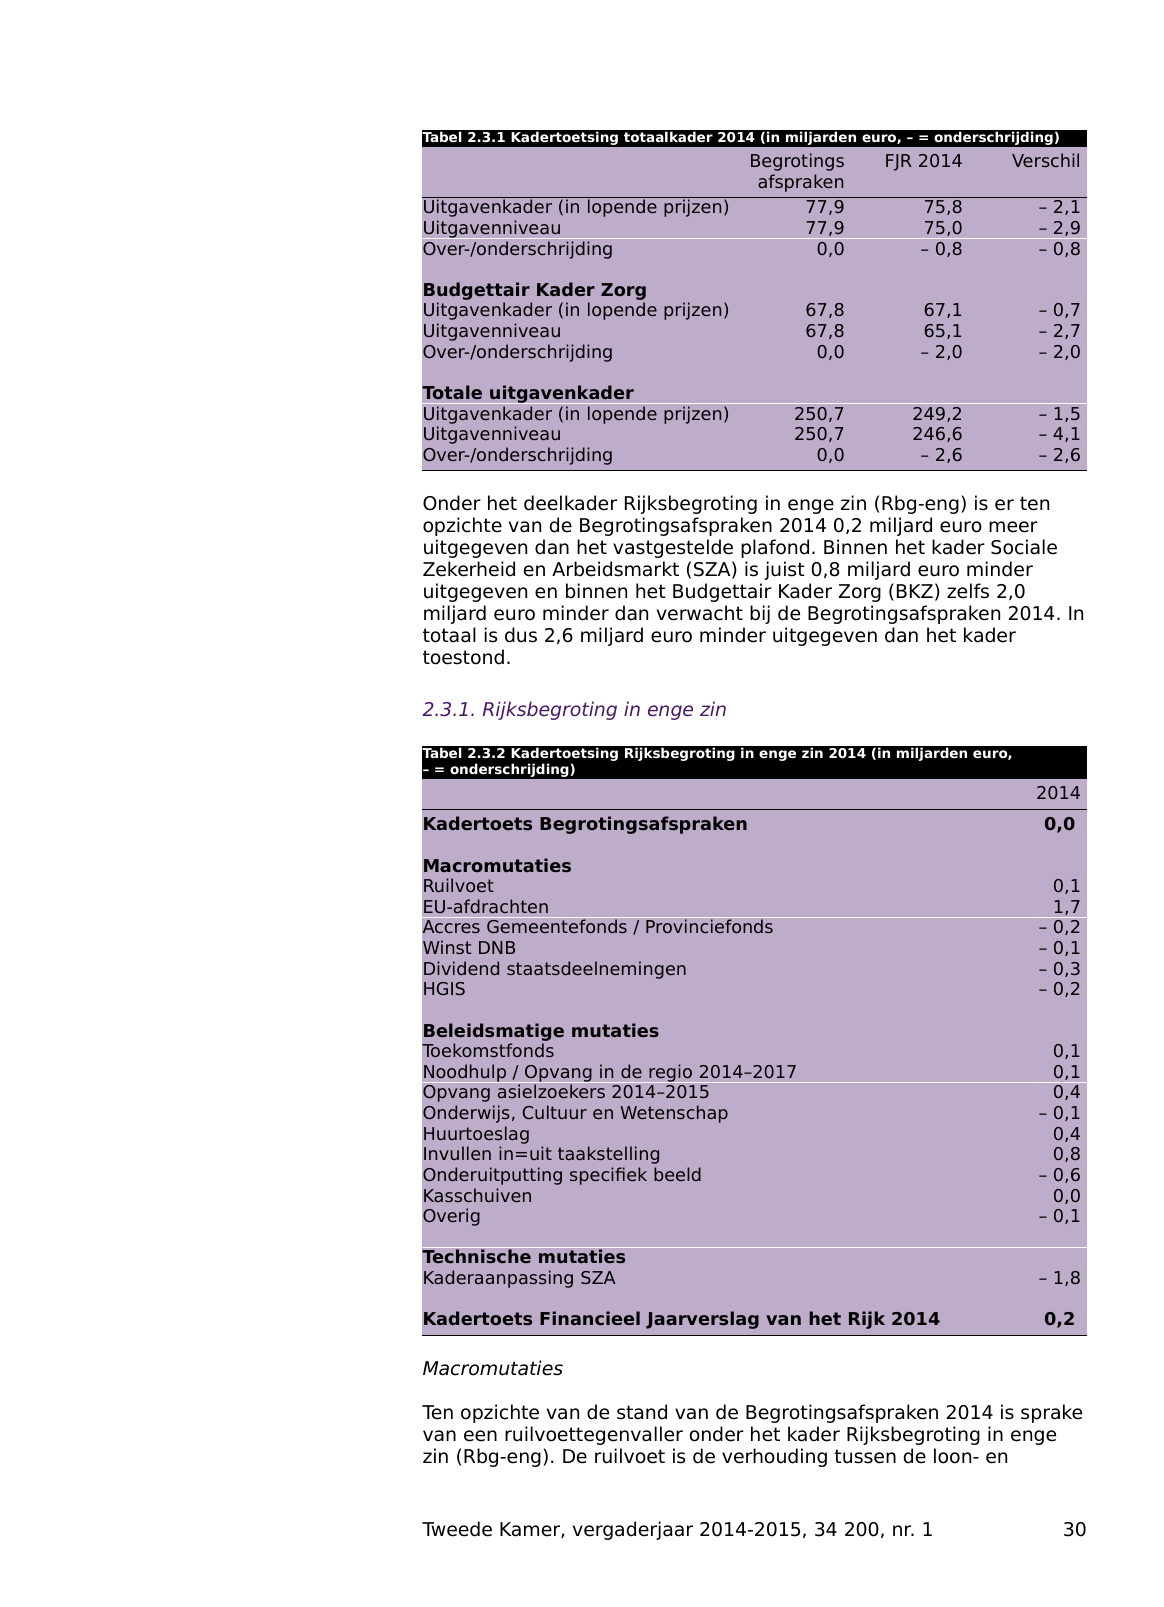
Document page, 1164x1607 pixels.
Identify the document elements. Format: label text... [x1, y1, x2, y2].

table_cell [969, 1227, 1087, 1247]
table_cell [422, 1000, 968, 1021]
table_cell Technische mutaties [422, 1248, 968, 1268]
table_cell 0,4 [969, 1083, 1087, 1103]
table_cell [422, 259, 732, 280]
table_cell Kadertoets Begrotingsafspraken [422, 810, 968, 835]
table_cell Winst DNB [422, 938, 968, 959]
table_cell Uitgavenniveau [422, 321, 732, 342]
table_cell Uitgavenkader (in lopende prijzen) [422, 300, 732, 321]
table_cell Onderuitputting specifiek beeld [422, 1165, 968, 1186]
table_cell 0,1 [969, 876, 1087, 897]
table_cell [850, 383, 968, 403]
table_cell FJR 2014 [850, 147, 968, 197]
table_cell Toekomstfonds [422, 1041, 968, 1062]
table_cell 0,0 [732, 239, 850, 259]
table_cell Huurtoeslag [422, 1124, 968, 1144]
table_cell [969, 1248, 1087, 1268]
table_cell – 0,7 [969, 300, 1087, 321]
table_cell 0,0 [732, 445, 850, 470]
table_cell Verschil [969, 147, 1087, 197]
table_cell 250,7 [732, 424, 850, 445]
table_cell [969, 362, 1087, 383]
table_cell [850, 362, 968, 383]
table_cell – 2,0 [969, 342, 1087, 362]
table_cell 0,0 [969, 1186, 1087, 1206]
table_cell Budgettair Kader Zorg [422, 280, 732, 300]
table_cell Kaderaanpassing SZA [422, 1268, 968, 1289]
table_cell [422, 779, 968, 809]
table_cell – 0,1 [969, 1103, 1087, 1124]
table_cell – 2,7 [969, 321, 1087, 342]
table_cell Uitgavenkader (in lopende prijzen) [422, 198, 732, 218]
table_cell Uitgavenniveau [422, 218, 732, 238]
table_cell Begrotingsafspraken [732, 147, 850, 197]
table_cell Beleidsmatige mutaties [422, 1021, 968, 1041]
table_cell Over-/onderschrijding [422, 445, 732, 470]
table_cell [969, 1000, 1087, 1021]
subtitle 2.3.1. Rijksbegroting in enge zin [422, 699, 1087, 721]
table_cell 2014 [969, 779, 1087, 809]
table_cell [969, 280, 1087, 300]
table_cell 67,1 [850, 300, 968, 321]
table_cell 67,8 [732, 300, 850, 321]
table_cell 0,2 [969, 1309, 1087, 1335]
table_cell Uitgavenkader (in lopende prijzen) [422, 404, 732, 424]
table_cell – 0,1 [969, 938, 1087, 959]
table_cell EU-afdrachten [422, 897, 968, 917]
text Ten opzichte van de stand van de Begrotingsafspraken 2014 is sprake van een ruilvoettegenvaller onder het kader Rijksbegroting in enge zin (Rbg-eng). De ruilvoet is de verhouding tussen de loon- en [422, 1402, 1087, 1468]
table_cell [969, 1021, 1087, 1041]
table_cell [732, 280, 850, 300]
table_cell Noodhulp / Opvang in de regio 2014–2017 [422, 1062, 968, 1082]
table_cell [969, 383, 1087, 403]
table_cell – 0,2 [969, 918, 1087, 938]
table_cell – 0,3 [969, 959, 1087, 979]
table_cell Ruilvoet [422, 876, 968, 897]
table_cell Over-/onderschrijding [422, 239, 732, 259]
table_cell HGIS [422, 979, 968, 1000]
table_cell Over-/onderschrijding [422, 342, 732, 362]
text Onder het deelkader Rijksbegroting in enge zin (Rbg-eng) is er ten opzichte van de Begrotingsafspraken 2014 0,2 miljard euro meer uitgegeven dan het vastgestelde plafond. Binnen het kader Sociale Zekerheid en Arbeidsmarkt (SZA) is juist 0,8 miljard euro minder uitgegeven en binnen het Budgettair Kader Zorg (BKZ) zelfs 2,0 miljard euro minder dan verwacht bij de Begrotingsafspraken 2014. In totaal is dus 2,6 miljard euro minder uitgegeven dan het kader toestond. [422, 493, 1087, 669]
table_cell – 0,2 [969, 979, 1087, 1000]
table_cell 0,0 [969, 810, 1087, 835]
subtitle Macromutaties [422, 1358, 1087, 1380]
table_cell Opvang asielzoekers 2014–2015 [422, 1083, 968, 1103]
table_cell – 0,8 [969, 239, 1087, 259]
table_cell 0,0 [732, 342, 850, 362]
table_cell 1,7 [969, 897, 1087, 917]
table_cell [969, 835, 1087, 856]
table_header Tabel 2.3.1 Kadertoetsing totaalkader 2014 (in miljarden euro, – = onderschrijding) [422, 130, 1087, 146]
table_cell 65,1 [850, 321, 968, 342]
table_cell [850, 280, 968, 300]
table_cell – 2,0 [850, 342, 968, 362]
table_cell Kasschuiven [422, 1186, 968, 1206]
table_cell [969, 1289, 1087, 1309]
table_cell [850, 259, 968, 280]
table_cell 250,7 [732, 404, 850, 424]
table_cell – 2,9 [969, 218, 1087, 238]
table_cell [732, 383, 850, 403]
table_cell [732, 362, 850, 383]
table_cell – 2,6 [969, 445, 1087, 470]
table_cell [732, 259, 850, 280]
table_cell 77,9 [732, 198, 850, 218]
table_cell – 0,8 [850, 239, 968, 259]
table_cell [422, 1289, 968, 1309]
table_cell 0,1 [969, 1041, 1087, 1062]
table_cell [422, 147, 732, 197]
table_header Tabel 2.3.2 Kadertoetsing Rijksbegroting in enge zin 2014 (in miljarden euro, – = onderschrijding) [422, 746, 1087, 778]
table_cell 0,1 [969, 1062, 1087, 1082]
table_cell – 1,5 [969, 404, 1087, 424]
table_cell 75,0 [850, 218, 968, 238]
table_cell Invullen in=uit taakstelling [422, 1144, 968, 1165]
table_cell 75,8 [850, 198, 968, 218]
table_cell 0,4 [969, 1124, 1087, 1144]
table_cell – 2,6 [850, 445, 968, 470]
table_cell Overig [422, 1206, 968, 1227]
table_cell – 0,6 [969, 1165, 1087, 1186]
table_cell [422, 835, 968, 856]
table_cell Onderwijs, Cultuur en Wetenschap [422, 1103, 968, 1124]
table_cell 246,6 [850, 424, 968, 445]
table_cell [969, 856, 1087, 876]
table_cell 77,9 [732, 218, 850, 238]
table_cell [969, 259, 1087, 280]
table_cell Accres Gemeentefonds / Provinciefonds [422, 918, 968, 938]
table_cell [422, 1227, 968, 1247]
table_cell – 2,1 [969, 198, 1087, 218]
table_cell Macromutaties [422, 856, 968, 876]
table_cell 249,2 [850, 404, 968, 424]
table_cell – 4,1 [969, 424, 1087, 445]
table_cell – 1,8 [969, 1268, 1087, 1289]
table_cell 67,8 [732, 321, 850, 342]
table_cell 0,8 [969, 1144, 1087, 1165]
table_cell Totale uitgavenkader [422, 383, 732, 403]
table_cell [422, 362, 732, 383]
table_cell Kadertoets Financieel Jaarverslag van het Rijk 2014 [422, 1309, 968, 1335]
table_cell Dividend staatsdeelnemingen [422, 959, 968, 979]
table_cell Uitgavenniveau [422, 424, 732, 445]
table_cell – 0,1 [969, 1206, 1087, 1227]
